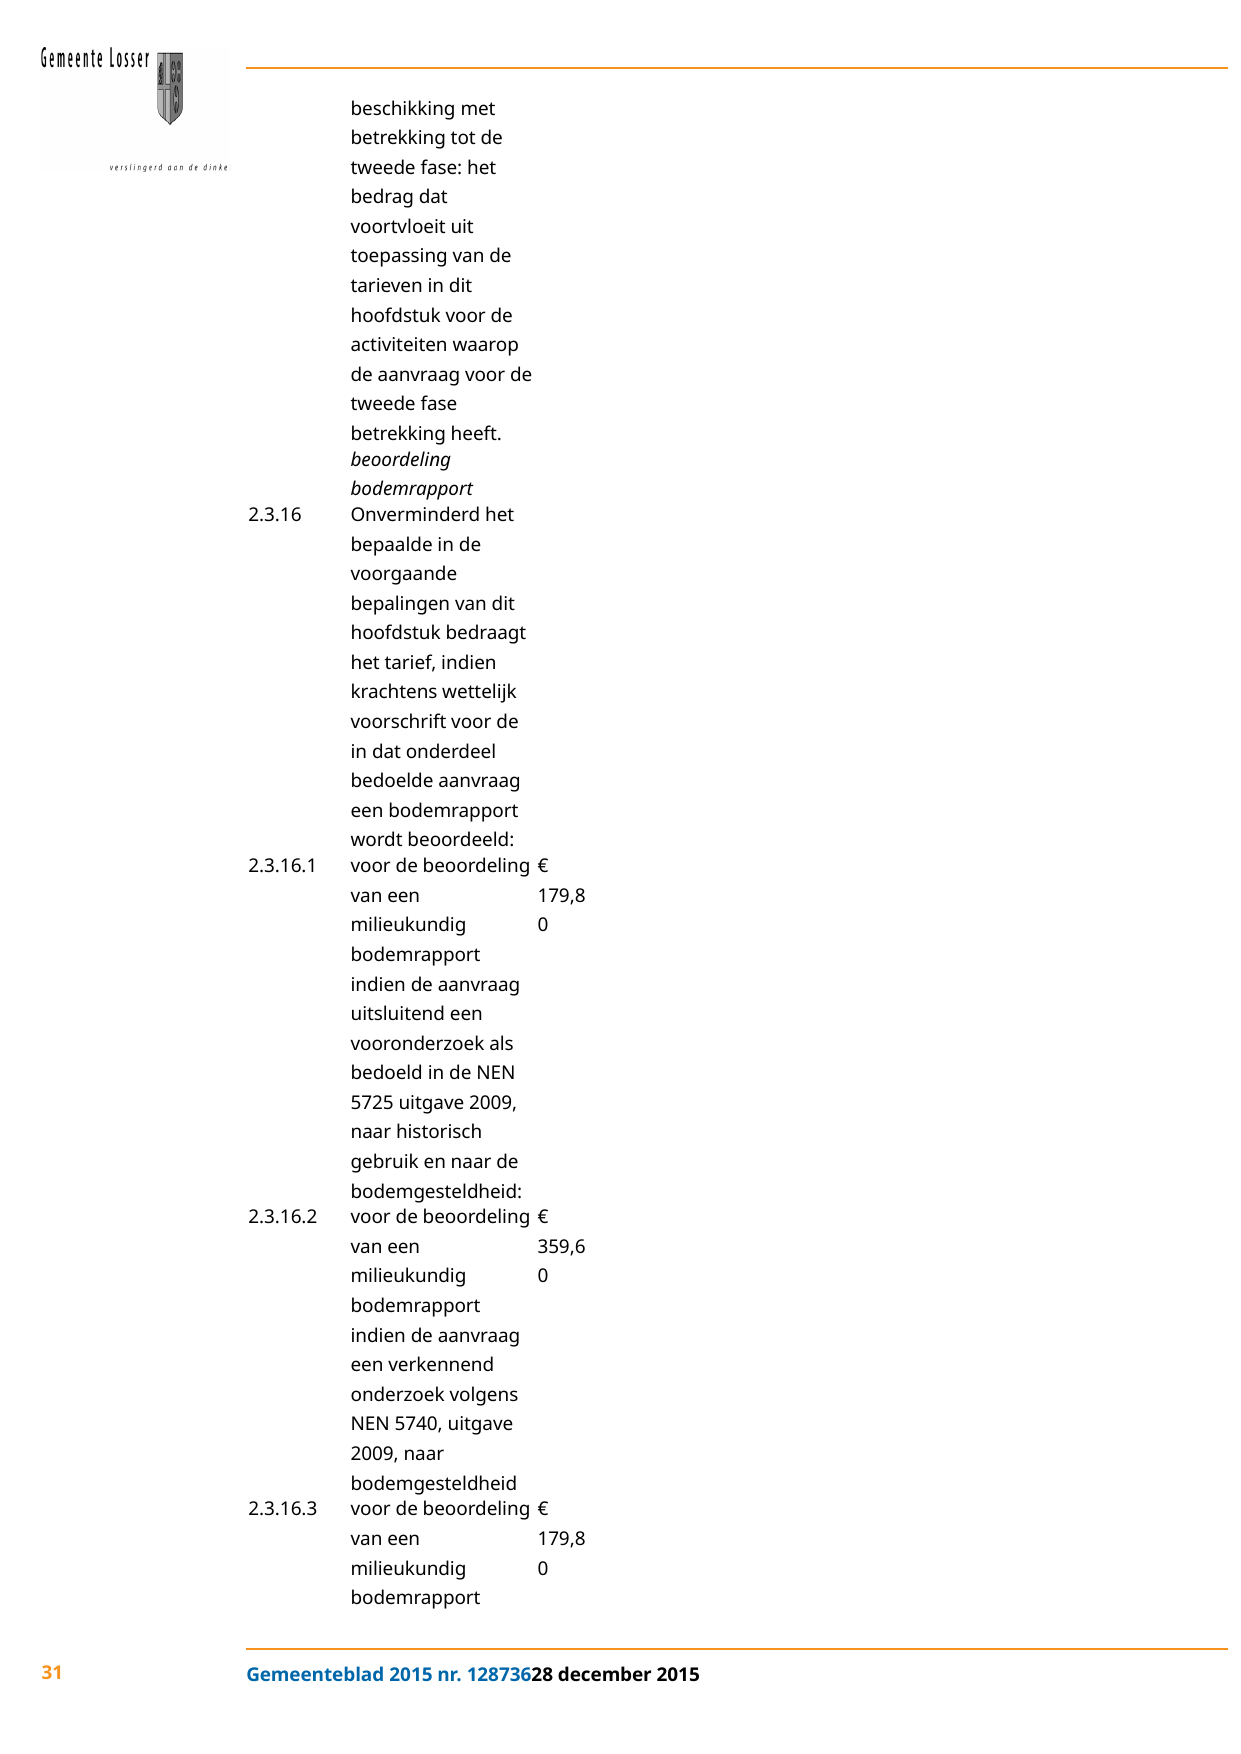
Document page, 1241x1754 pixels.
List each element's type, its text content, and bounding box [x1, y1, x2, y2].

table_cell voor de beoordeling van een milieukundig bodemrapport indien de aanvraag een verkennend onderzoek volgens NEN 5740, uitgave 2009, naar bodemgesteldheid [350, 1204, 537, 1496]
table_cell Onverminderd het bepaalde in de voorgaande bepalingen van dit hoofdstuk bedraagt het tarief, indien krachtens wettelijk voorschrift voor de in dat onderdeel bedoelde aanvraag een bodemrapport wordt beoordeeld: [350, 501, 537, 852]
table_cell € 179,80 [537, 853, 588, 1203]
table_cell 2.3.16 [248, 501, 350, 852]
table_cell [248, 446, 350, 501]
table_cell [537, 95, 588, 446]
table_cell [248, 95, 350, 446]
table_cell 2.3.16.2 [248, 1204, 350, 1496]
picture [41, 47, 231, 172]
table_cell beoordeling bodemrapport [350, 446, 537, 501]
table_cell € 179,80 [537, 1496, 588, 1610]
table_cell beschikking met betrekking tot de tweede fase: het bedrag dat voortvloeit uit toepassing van de tarieven in dit hoofdstuk voor de activiteiten waarop de aanvraag voor de tweede fase betrekking heeft. [350, 95, 537, 446]
table_cell voor de beoordeling van een milieukundig bodemrapport indien de aanvraag uitsluitend een vooronderzoek als bedoeld in de NEN 5725 uitgave 2009, naar historisch gebruik en naar de bodemgesteldheid: [350, 853, 537, 1203]
table_cell [537, 446, 588, 501]
table_cell [537, 501, 588, 852]
table_cell voor de beoordeling van een milieukundig bodemrapport [350, 1496, 537, 1610]
table_cell 2.3.16.3 [248, 1496, 350, 1610]
table_cell € 359,60 [537, 1204, 588, 1496]
table_cell 2.3.16.1 [248, 853, 350, 1203]
